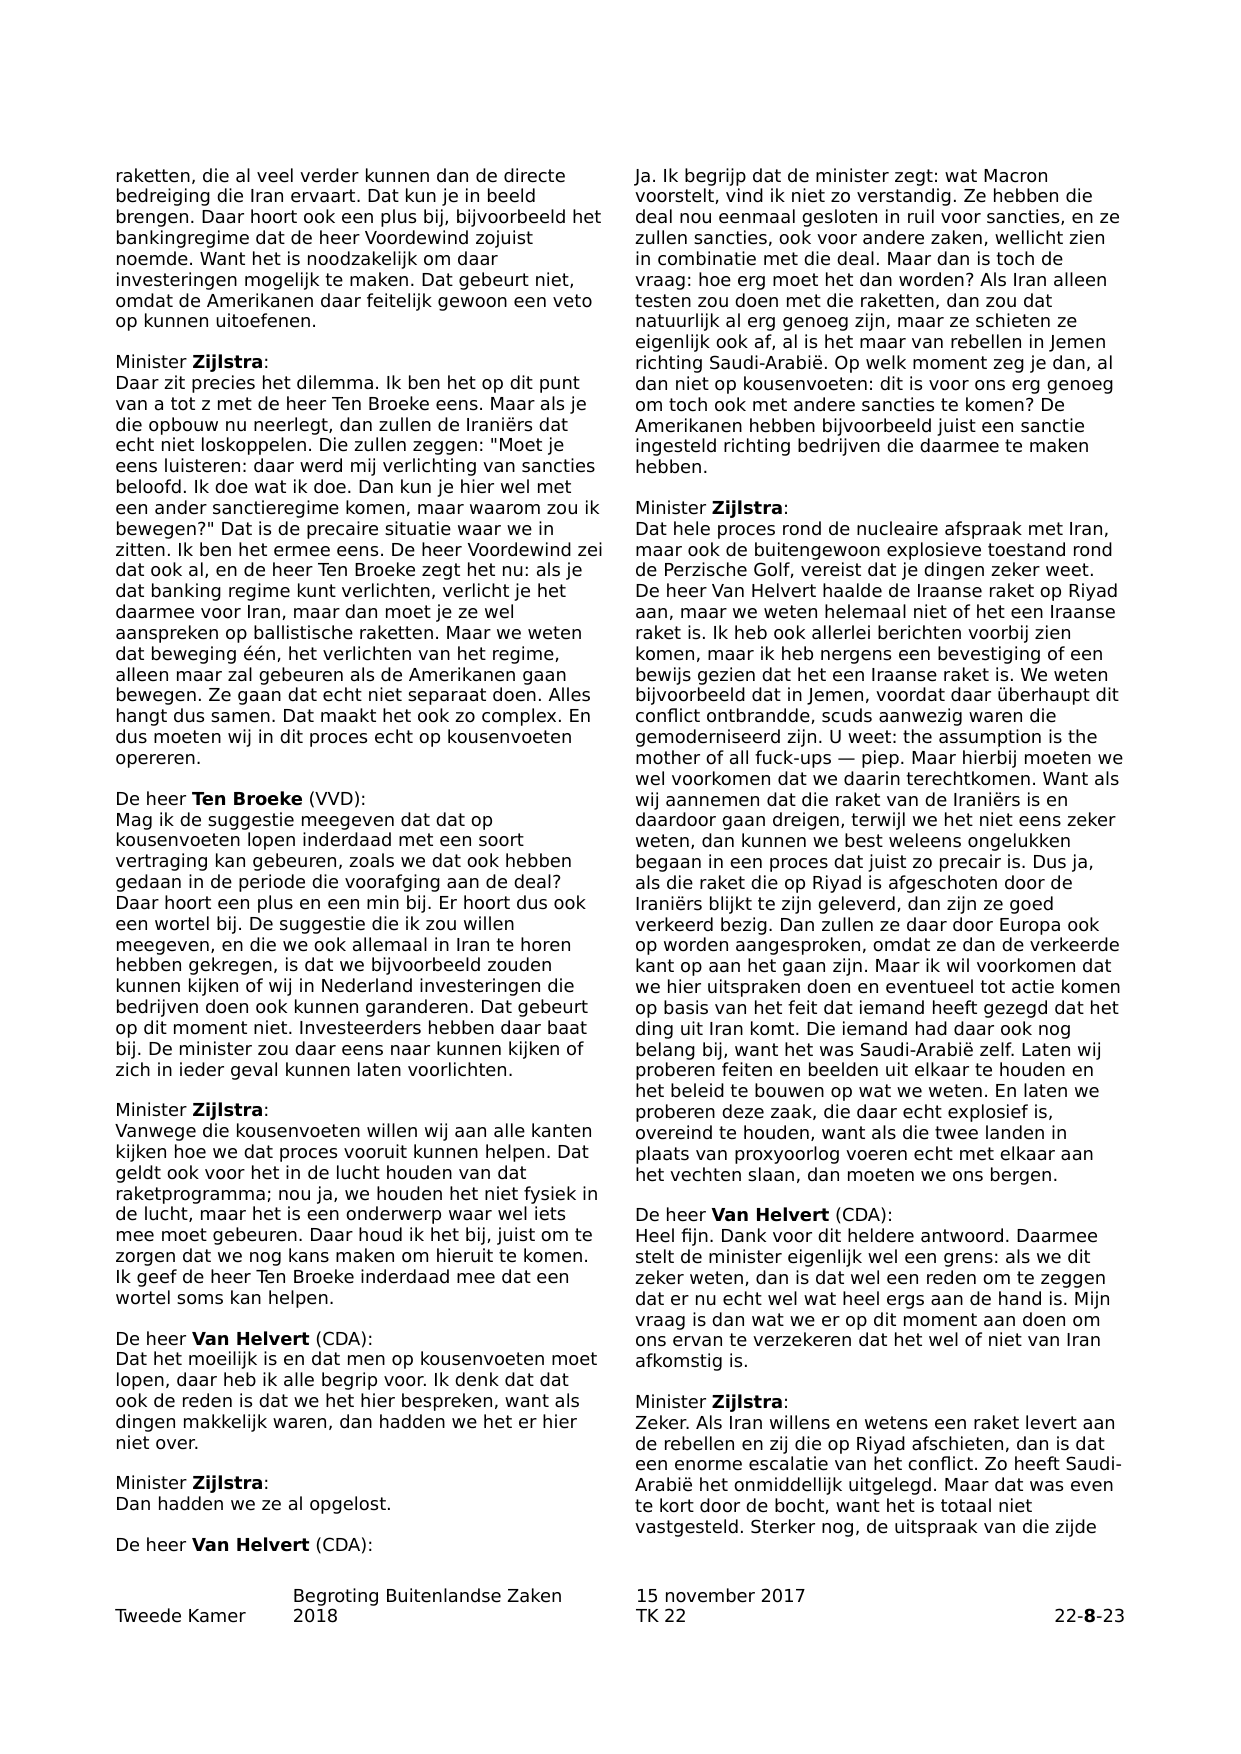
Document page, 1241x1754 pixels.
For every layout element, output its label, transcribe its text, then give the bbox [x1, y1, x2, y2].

text De heer Van Helvert (CDA): [115, 1535, 605, 1556]
text Minister Zijlstra: [635, 1392, 1125, 1412]
text Vanwege die kousenvoeten willen wij aan alle kanten kijken hoe we dat proces vooruit kunnen helpen. Dat geldt ook voor het in de lucht houden van dat raketprogramma; nou ja, we houden het niet fysiek in de lucht, maar het is een onderwerp waar wel iets mee moet gebeuren. Daar houd ik het bij, juist om te zorgen dat we nog kans maken om hieruit te komen. Ik geef de heer Ten Broeke inderdaad mee dat een wortel soms kan helpen. [115, 1121, 605, 1308]
text Dat het moeilijk is en dat men op kousenvoeten moet lopen, daar heb ik alle begrip voor. Ik denk dat dat ook de reden is dat we het hier bespreken, want als dingen makkelijk waren, dan hadden we het er hier niet over. [115, 1349, 605, 1453]
text De heer Van Helvert (CDA): [635, 1205, 1125, 1226]
text De heer Ten Broeke (VVD): [115, 788, 605, 809]
text raketten, die al veel verder kunnen dan de directe bedreiging die Iran ervaart. Dat kun je in beeld brengen. Daar hoort ook een plus bij, bijvoorbeeld het bankingregime dat de heer Voordewind zojuist noemde. Want het is noodzakelijk om daar investeringen mogelijk te maken. Dat gebeurt niet, omdat de Amerikanen daar feitelijk gewoon een veto op kunnen uitoefenen. [115, 165, 605, 332]
text Minister Zijlstra: [115, 1100, 605, 1121]
text Minister Zijlstra: [115, 1473, 605, 1494]
text Zeker. Als Iran willens en wetens een raket levert aan de rebellen en zij die op Riyad afschieten, dan is dat een enorme escalatie van het conflict. Zo heeft Saudi-Arabië het onmiddellijk uitgelegd. Maar dat was even te kort door de bocht, want het is totaal niet vastgesteld. Sterker nog, de uitspraak van die zijde [635, 1412, 1125, 1537]
text Minister Zijlstra: [635, 498, 1125, 518]
text Daar zit precies het dilemma. Ik ben het op dit punt van a tot z met de heer Ten Broeke eens. Maar als je die opbouw nu neerlegt, dan zullen de Iraniërs dat echt niet loskoppelen. Die zullen zeggen: "Moet je eens luisteren: daar werd mij verlichting van sancties beloofd. Ik doe wat ik doe. Dan kun je hier wel met een ander sanctieregime komen, maar waarom zou ik bewegen?" Dat is de precaire situatie waar we in zitten. Ik ben het ermee eens. De heer Voordewind zei dat ook al, en de heer Ten Broeke zegt het nu: als je dat banking regime kunt verlichten, verlicht je het daarmee voor Iran, maar dan moet je ze wel aanspreken op ballistische raketten. Maar we weten dat beweging één, het verlichten van het regime, alleen maar zal gebeuren als de Amerikanen gaan bewegen. Ze gaan dat echt niet separaat doen. Alles hangt dus samen. Dat maakt het ook zo complex. En dus moeten wij in dit proces echt op kousenvoeten opereren. [115, 373, 605, 768]
text Dan hadden we ze al opgelost. [115, 1494, 605, 1515]
text Minister Zijlstra: [115, 352, 605, 373]
text Mag ik de suggestie meegeven dat dat op kousenvoeten lopen inderdaad met een soort vertraging kan gebeuren, zoals we dat ook hebben gedaan in de periode die voorafging aan de deal? Daar hoort een plus en een min bij. Er hoort dus ook een wortel bij. De suggestie die ik zou willen meegeven, en die we ook allemaal in Iran te horen hebben gekregen, is dat we bijvoorbeeld zouden kunnen kijken of wij in Nederland investeringen die bedrijven doen ook kunnen garanderen. Dat gebeurt op dit moment niet. Investeerders hebben daar baat bij. De minister zou daar eens naar kunnen kijken of zich in ieder geval kunnen laten voorlichten. [115, 809, 605, 1080]
text Heel fijn. Dank voor dit heldere antwoord. Daarmee stelt de minister eigenlijk wel een grens: als we dit zeker weten, dan is dat wel een reden om te zeggen dat er nu echt wel wat heel ergs aan de hand is. Mijn vraag is dan wat we er op dit moment aan doen om ons ervan te verzekeren dat het wel of niet van Iran afkomstig is. [635, 1226, 1125, 1372]
text De heer Van Helvert (CDA): [115, 1328, 605, 1349]
text Ja. Ik begrijp dat de minister zegt: wat Macron voorstelt, vind ik niet zo verstandig. Ze hebben die deal nou eenmaal gesloten in ruil voor sancties, en ze zullen sancties, ook voor andere zaken, wellicht zien in combinatie met die deal. Maar dan is toch de vraag: hoe erg moet het dan worden? Als Iran alleen testen zou doen met die raketten, dan zou dat natuurlijk al erg genoeg zijn, maar ze schieten ze eigenlijk ook af, al is het maar van rebellen in Jemen richting Saudi-Arabië. Op welk moment zeg je dan, al dan niet op kousenvoeten: dit is voor ons erg genoeg om toch ook met andere sancties te komen? De Amerikanen hebben bijvoorbeeld juist een sanctie ingesteld richting bedrijven die daarmee te maken hebben. [635, 165, 1125, 478]
text Dat hele proces rond de nucleaire afspraak met Iran, maar ook de buitengewoon explosieve toestand rond de Perzische Golf, vereist dat je dingen zeker weet. De heer Van Helvert haalde de Iraanse raket op Riyad aan, maar we weten helemaal niet of het een Iraanse raket is. Ik heb ook allerlei berichten voorbij zien komen, maar ik heb nergens een bevestiging of een bewijs gezien dat het een Iraanse raket is. We weten bijvoorbeeld dat in Jemen, voordat daar überhaupt dit conflict ontbrandde, scuds aanwezig waren die gemoderniseerd zijn. U weet: the assumption is the mother of all fuck-ups — piep. Maar hierbij moeten we wel voorkomen dat we daarin terechtkomen. Want als wij aannemen dat die raket van de Iraniërs is en daardoor gaan dreigen, terwijl we het niet eens zeker weten, dan kunnen we best weleens ongelukken begaan in een proces dat juist zo precair is. Dus ja, als die raket die op Riyad is afgeschoten door de Iraniërs blijkt te zijn geleverd, dan zijn ze goed verkeerd bezig. Dan zullen ze daar door Europa ook op worden aangesproken, omdat ze dan de verkeerde kant op aan het gaan zijn. Maar ik wil voorkomen dat we hier uitspraken doen en eventueel tot actie komen op basis van het feit dat iemand heeft gezegd dat het ding uit Iran komt. Die iemand had daar ook nog belang bij, want het was Saudi-Arabië zelf. Laten wij proberen feiten en beelden uit elkaar te houden en het beleid te bouwen op wat we weten. En laten we proberen deze zaak, die daar echt explosief is, overeind te houden, want als die twee landen in plaats van proxyoorlog voeren echt met elkaar aan het vechten slaan, dan moeten we ons bergen. [635, 518, 1125, 1185]
